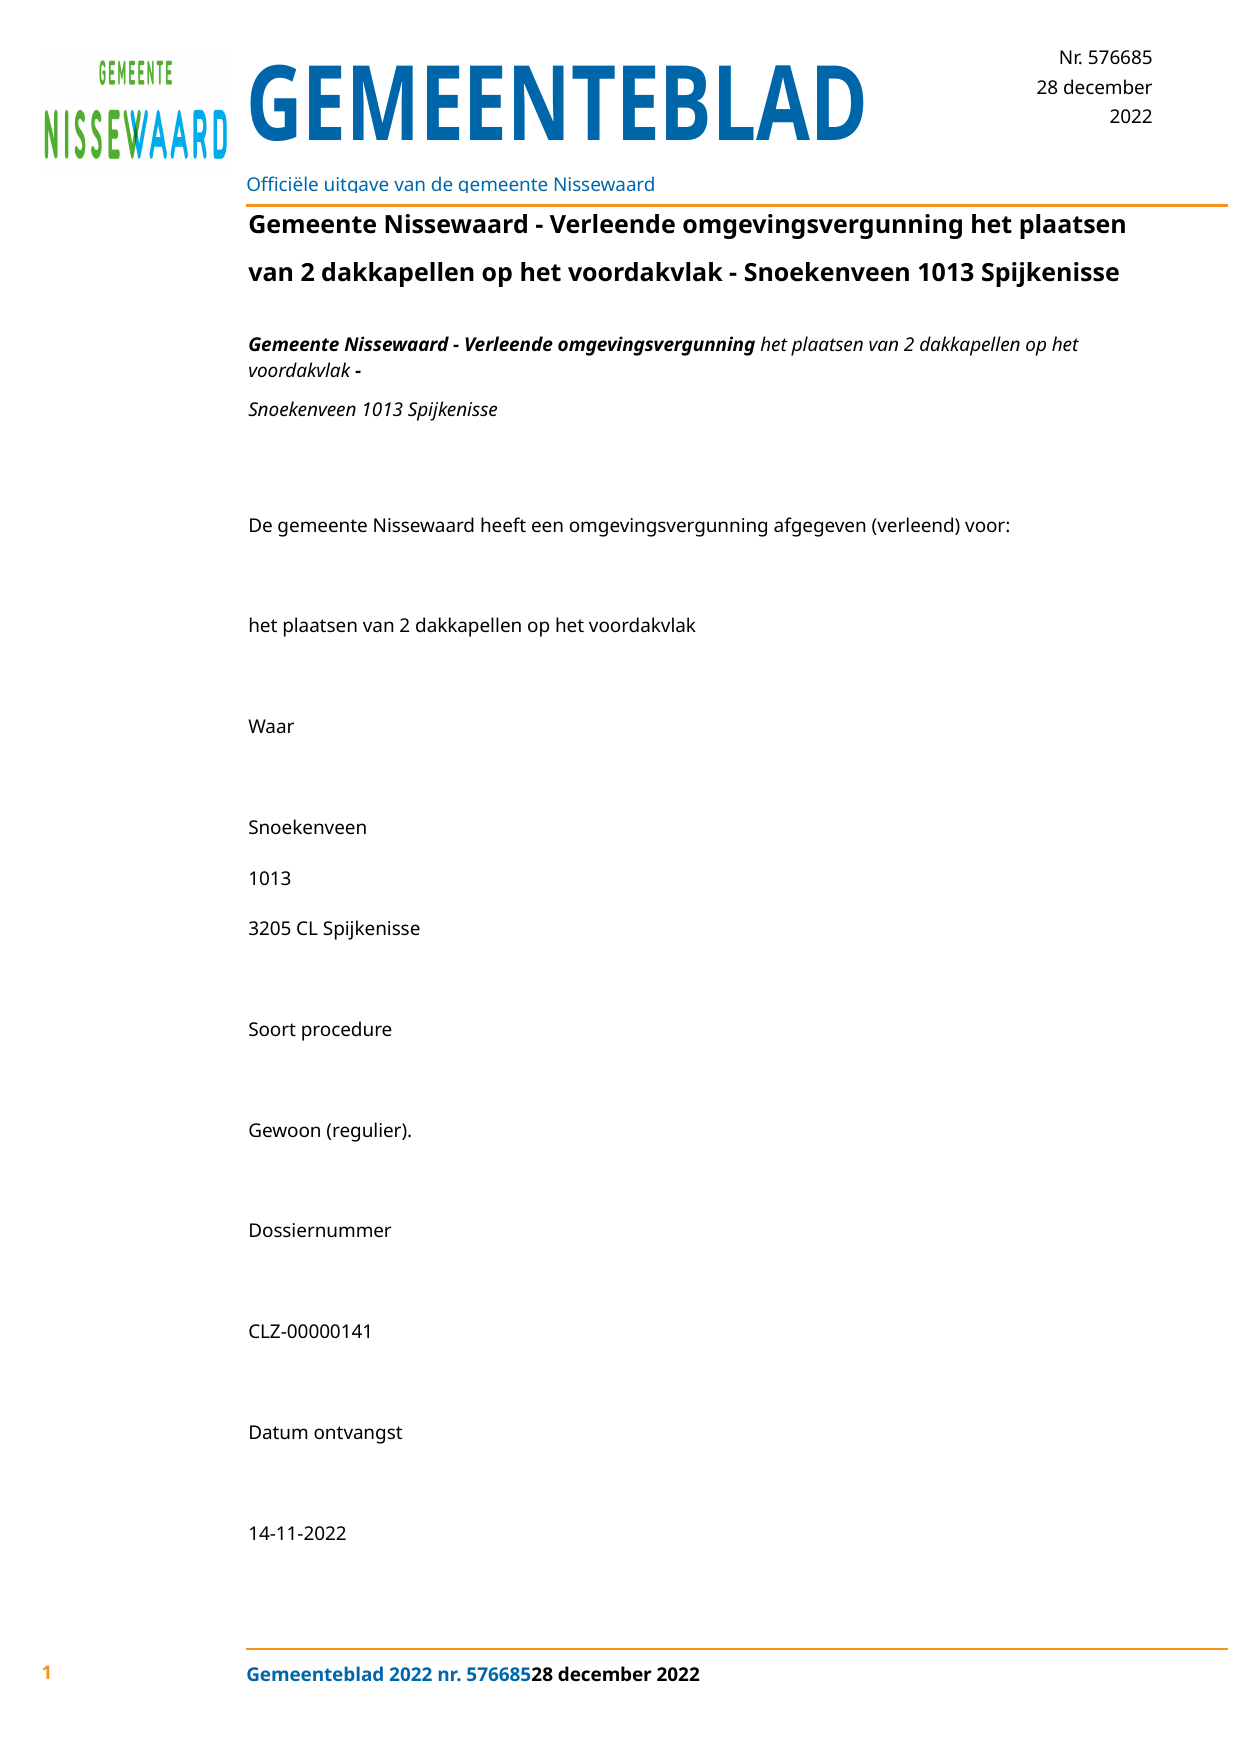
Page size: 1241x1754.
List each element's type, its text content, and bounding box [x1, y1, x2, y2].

text Waar [248, 713, 1152, 739]
text Snoekenveen [248, 814, 1152, 840]
text De gemeente Nissewaard heeft een omgevingsvergunning afgegeven (verleend) voor: [248, 512, 1152, 538]
text Datum ontvangst [248, 1419, 1152, 1445]
text Gemeente Nissewaard - Verleende omgevingsvergunning het plaatsen van 2 dakkapellen op het voordakvlak - [248, 331, 1152, 383]
text Gewoon (regulier). [248, 1117, 1152, 1143]
text 1013 [248, 865, 1152, 891]
picture [41, 47, 231, 172]
text Dossiernummer [248, 1218, 1152, 1243]
text 14-11-2022 [248, 1520, 1152, 1546]
text Snoekenveen 1013 Spijkenisse [248, 396, 1152, 422]
text 3205 CL Spijkenisse [248, 915, 1152, 941]
text Soort procedure [248, 1016, 1152, 1042]
text het plaatsen van 2 dakkapellen op het voordakvlak [248, 613, 1152, 638]
text Gemeente Nissewaard - Verleende omgevingsvergunning het plaatsen van 2 dakkapellen op het voordakvlak - Snoekenveen 1013 Spijkenisse [248, 207, 1152, 288]
text CLZ-00000141 [248, 1318, 1152, 1344]
